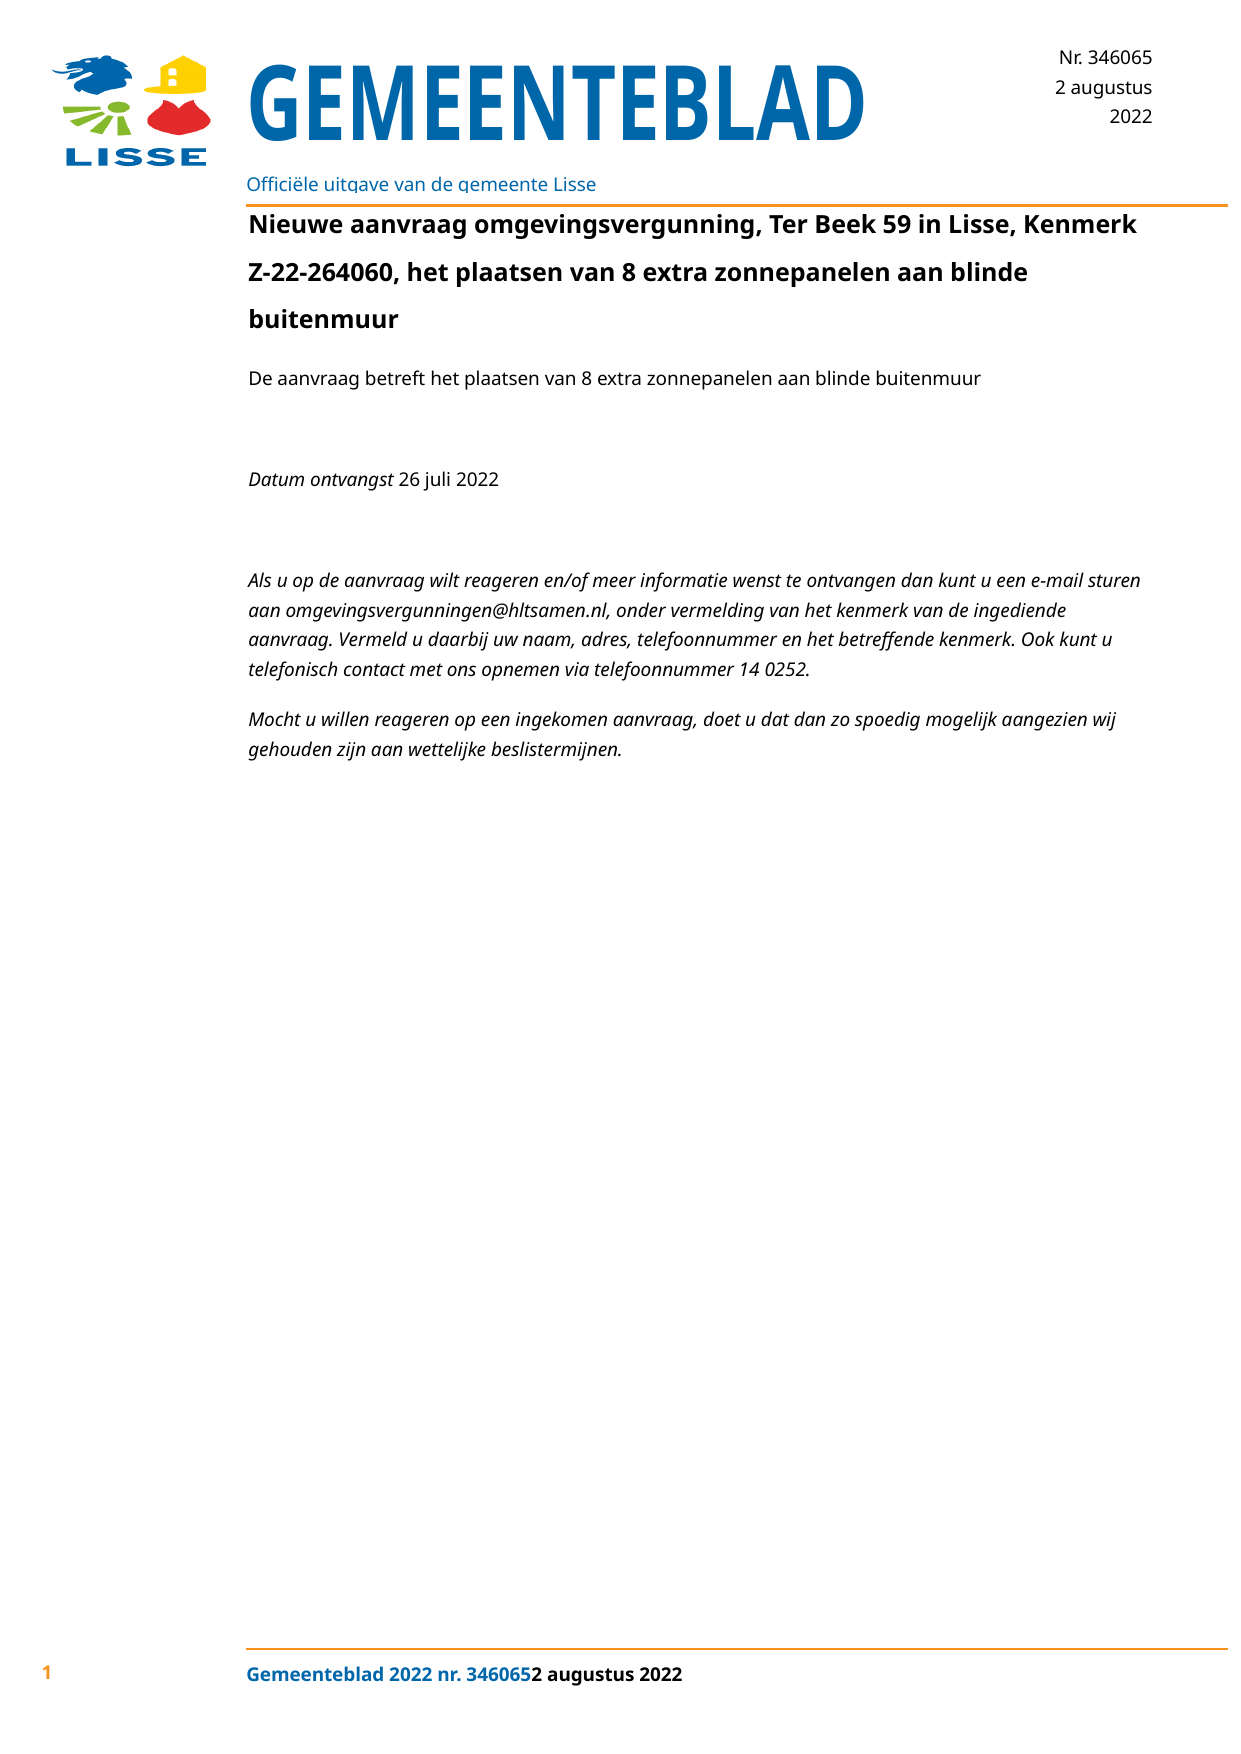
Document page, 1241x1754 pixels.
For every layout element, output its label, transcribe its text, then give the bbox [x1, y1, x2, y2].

text Als u op de aanvraag wilt reageren en/of meer informatie wenst te ontvangen dan kunt u een e-mail sturen aan omgevingsvergunningen@hltsamen.nl, onder vermelding van het kenmerk van de ingediende aanvraag. Vermeld u daarbij uw naam, adres, telefoonnummer en het betreffende kenmerk. Ook kunt u telefonisch contact met ons opnemen via telefoonnummer 14 0252. [248, 567, 1152, 682]
text Datum ontvangst 26 juli 2022 [248, 466, 1152, 492]
text Mocht u willen reageren op een ingekomen aanvraag, doet u dat dan zo spoedig mogelijk aangezien wij gehouden zijn aan wettelijke beslistermijnen. [248, 706, 1152, 762]
text De aanvraag betreft het plaatsen van 8 extra zonnepanelen aan blinde buitenmuur [248, 366, 1152, 391]
picture [41, 47, 231, 172]
text Nieuwe aanvraag omgevingsvergunning, Ter Beek 59 in Lisse, Kenmerk Z-22-264060, het plaatsen van 8 extra zonnepanelen aan blinde buitenmuur [248, 207, 1152, 336]
